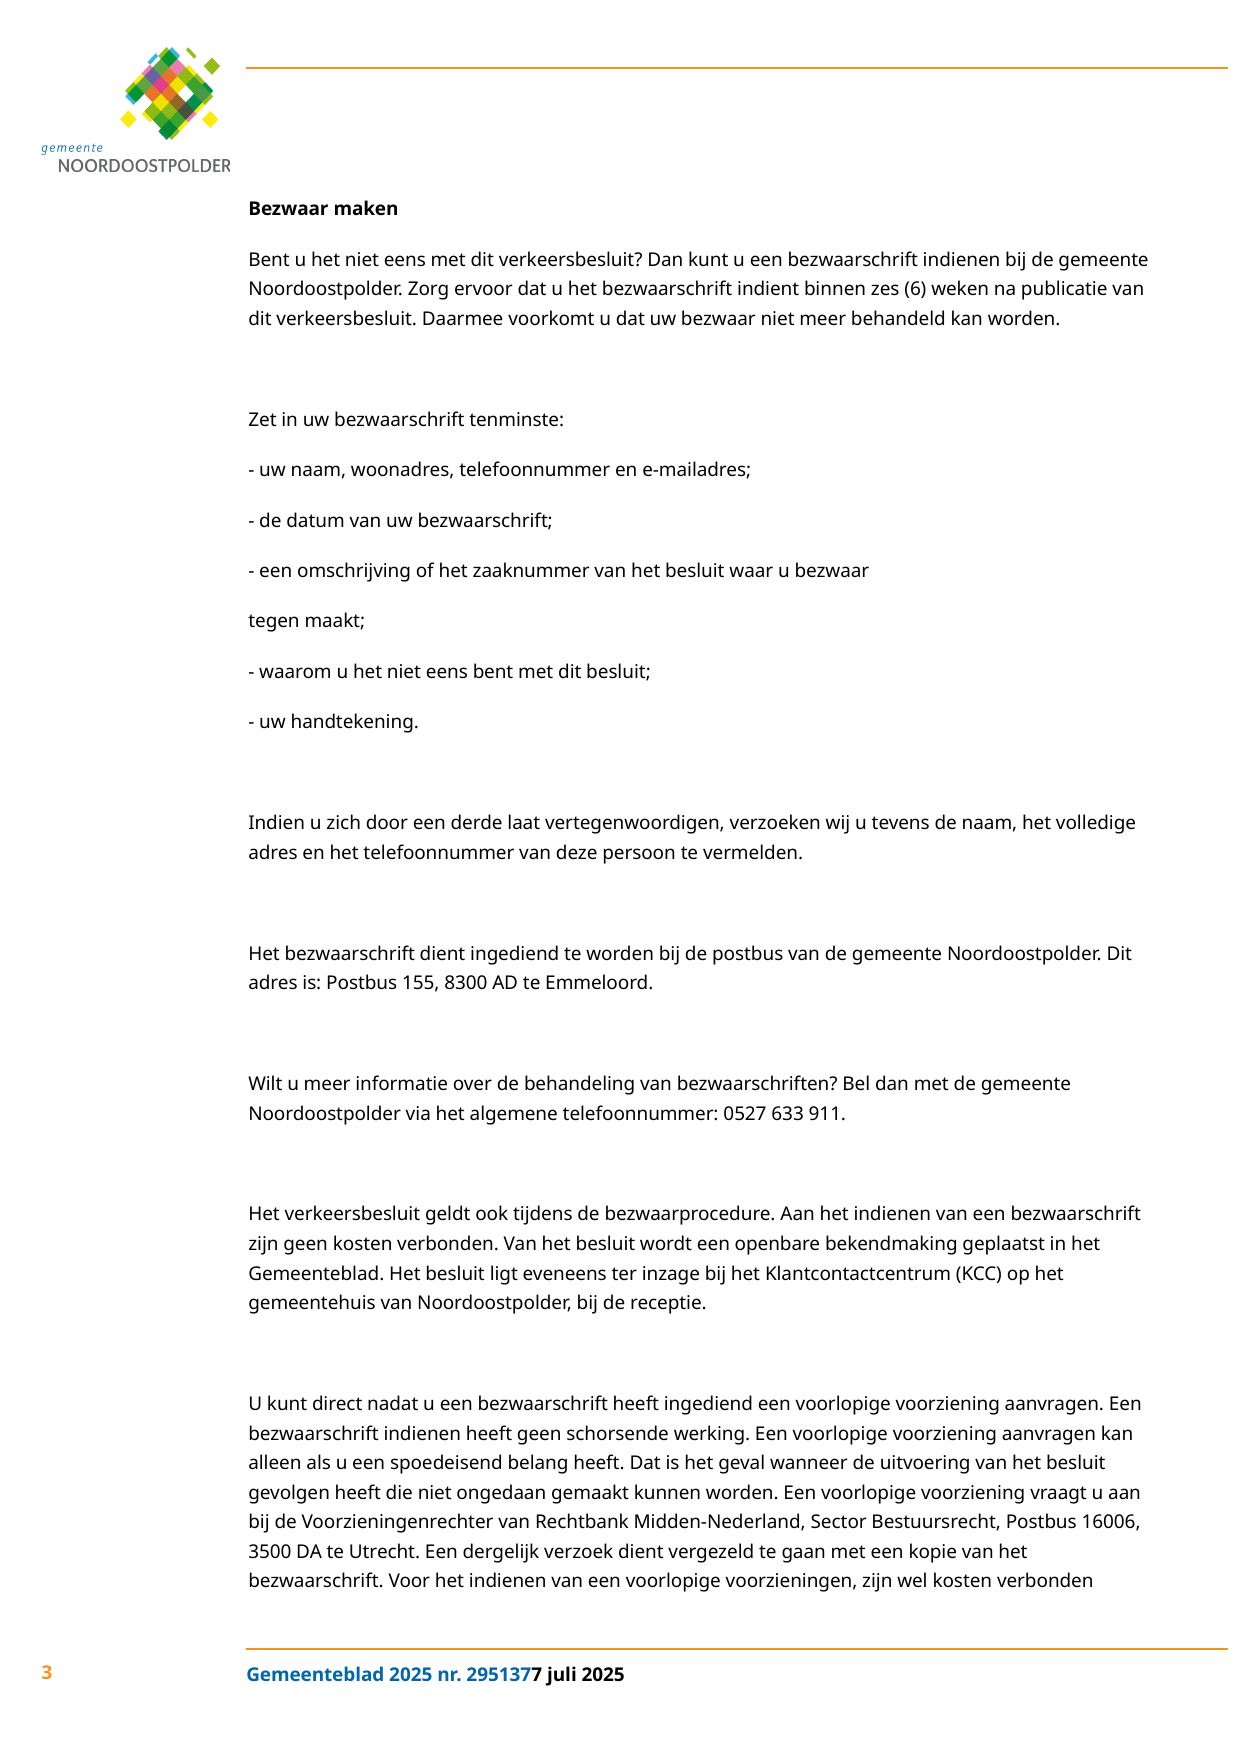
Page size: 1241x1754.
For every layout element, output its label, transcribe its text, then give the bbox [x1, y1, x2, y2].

text Bezwaar maken [248, 196, 1152, 221]
text - de datum van uw bezwaarschrift; [248, 507, 1152, 533]
text Het verkeersbesluit geldt ook tijdens de bezwaarprocedure. Aan het indienen van een bezwaarschrift zijn geen kosten verbonden. Van het besluit wordt een openbare bekendmaking geplaatst in het Gemeenteblad. Het besluit ligt eveneens ter inzage bij het Klantcontactcentrum (KCC) op het gemeentehuis van Noordoostpolder, bij de receptie. [248, 1201, 1152, 1315]
text - een omschrijving of het zaaknummer van het besluit waar u bezwaar [248, 557, 1152, 583]
text Indien u zich door een derde laat vertegenwoordigen, verzoeken wij u tevens de naam, het volledige adres en het telefoonnummer van deze persoon te vermelden. [248, 809, 1152, 865]
text - uw naam, woonadres, telefoonnummer en e-mailadres; [248, 456, 1152, 482]
text U kunt direct nadat u een bezwaarschrift heeft ingediend een voorlopige voorziening aanvragen. Een bezwaarschrift indienen heeft geen schorsende werking. Een voorlopige voorziening aanvragen kan alleen als u een spoedeisend belang heeft. Dat is het geval wanneer de uitvoering van het besluit gevolgen heeft die niet ongedaan gemaakt kunnen worden. Een voorlopige voorziening vraagt u aan bij de Voorzieningenrechter van Rechtbank Midden-Nederland, Sector Bestuursrecht, Postbus 16006, 3500 DA te Utrecht. Een dergelijk verzoek dient vergezeld te gaan met een kopie van het bezwaarschrift. Voor het indienen van een voorlopige voorzieningen, zijn wel kosten verbonden [248, 1390, 1152, 1593]
text Bent u het niet eens met dit verkeersbesluit? Dan kunt u een bezwaarschrift indienen bij de gemeente Noordoostpolder. Zorg ervoor dat u het bezwaarschrift indient binnen zes (6) weken na publicatie van dit verkeersbesluit. Daarmee voorkomt u dat uw bezwaar niet meer behandeld kan worden. [248, 246, 1152, 331]
text tegen maakt; [248, 608, 1152, 633]
text - waarom u het niet eens bent met dit besluit; [248, 658, 1152, 684]
text Zet in uw bezwaarschrift tenminste: [248, 406, 1152, 432]
text Het bezwaarschrift dient ingediend te worden bij de postbus van de gemeente Noordoostpolder. Dit adres is: Postbus 155, 8300 AD te Emmeloord. [248, 940, 1152, 995]
text - uw handtekening. [248, 708, 1152, 734]
text Wilt u meer informatie over de behandeling van bezwaarschriften? Bel dan met de gemeente Noordoostpolder via het algemene telefoonnummer: 0527 633 911. [248, 1070, 1152, 1126]
picture [41, 47, 231, 172]
